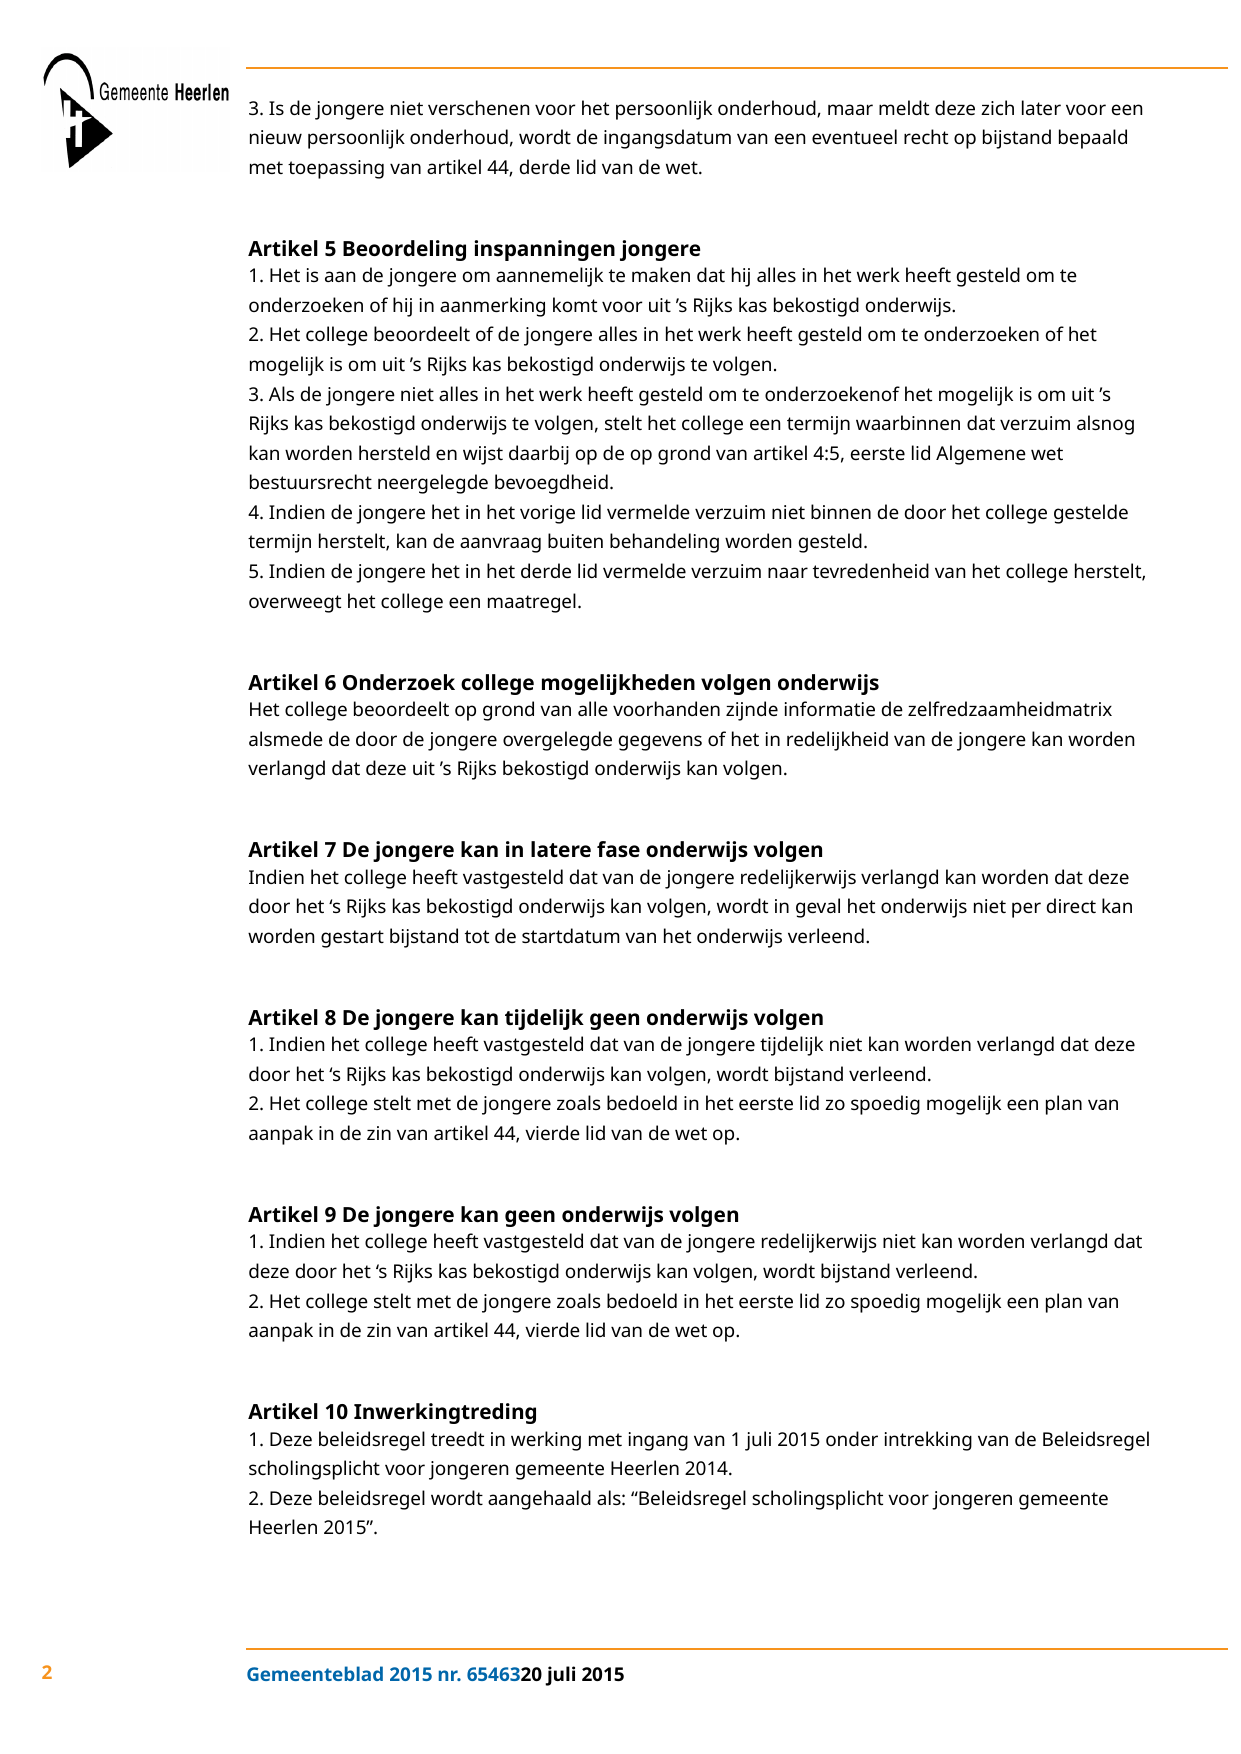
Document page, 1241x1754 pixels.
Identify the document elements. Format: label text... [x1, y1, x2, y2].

text Het college beoordeelt op grond van alle voorhanden zijnde informatie de zelfredzaamheidmatrix alsmede de door de jongere overgelegde gegevens of het in redelijkheid van de jongere kan worden verlangd dat deze uit ’s Rijks bekostigd onderwijs kan volgen. [248, 696, 1152, 781]
picture [41, 47, 231, 172]
text 2. Het college beoordeelt of de jongere alles in het werk heeft gesteld om te onderzoeken of het mogelijk is om uit ’s Rijks kas bekostigd onderwijs te volgen. [248, 322, 1152, 377]
text 2. Het college stelt met de jongere zoals bedoeld in het eerste lid zo spoedig mogelijk een plan van aanpak in de zin van artikel 44, vierde lid van de wet op. [248, 1091, 1152, 1146]
text 2. Deze beleidsregel wordt aangehaald als: “Beleidsregel scholingsplicht voor jongeren gemeente Heerlen 2015”. [248, 1485, 1152, 1540]
text Indien het college heeft vastgesteld dat van de jongere redelijkerwijs verlangd kan worden dat deze door het ‘s Rijks kas bekostigd onderwijs kan volgen, wordt in geval het onderwijs niet per direct kan worden gestart bijstand tot de startdatum van het onderwijs verleend. [248, 864, 1152, 949]
text 2. Het college stelt met de jongere zoals bedoeld in het eerste lid zo spoedig mogelijk een plan van aanpak in de zin van artikel 44, vierde lid van de wet op. [248, 1288, 1152, 1343]
text 1. Deze beleidsregel treedt in werking met ingang van 1 juli 2015 onder intrekking van de Beleidsregel scholingsplicht voor jongeren gemeente Heerlen 2014. [248, 1426, 1152, 1481]
text 1. Indien het college heeft vastgesteld dat van de jongere tijdelijk niet kan worden verlangd dat deze door het ‘s Rijks kas bekostigd onderwijs kan volgen, wordt bijstand verleend. [248, 1031, 1152, 1087]
text 5. Indien de jongere het in het derde lid vermelde verzuim naar tevredenheid van het college herstelt, overweegt het college een maatregel. [248, 558, 1152, 613]
text Artikel 9 De jongere kan geen onderwijs volgen [248, 1200, 1152, 1229]
text Artikel 10 Inwerkingtreding [248, 1397, 1152, 1426]
text Artikel 5 Beoordeling inspanningen jongere [248, 234, 1152, 262]
text 3. Als de jongere niet alles in het werk heeft gesteld om te onderzoekenof het mogelijk is om uit ’s Rijks kas bekostigd onderwijs te volgen, stelt het college een termijn waarbinnen dat verzuim alsnog kan worden hersteld en wijst daarbij op de op grond van artikel 4:5, eerste lid Algemene wet bestuursrecht neergelegde bevoegdheid. [248, 381, 1152, 495]
text Artikel 7 De jongere kan in latere fase onderwijs volgen [248, 835, 1152, 864]
text 1. Het is aan de jongere om aannemelijk te maken dat hij alles in het werk heeft gesteld om te onderzoeken of hij in aanmerking komt voor uit ’s Rijks kas bekostigd onderwijs. [248, 262, 1152, 318]
text 3. Is de jongere niet verschenen voor het persoonlijk onderhoud, maar meldt deze zich later voor een nieuw persoonlijk onderhoud, wordt de ingangsdatum van een eventueel recht op bijstand bepaald met toepassing van artikel 44, derde lid van de wet. [248, 95, 1152, 180]
text 1. Indien het college heeft vastgesteld dat van de jongere redelijkerwijs niet kan worden verlangd dat deze door het ‘s Rijks kas bekostigd onderwijs kan volgen, wordt bijstand verleend. [248, 1229, 1152, 1284]
text Artikel 8 De jongere kan tijdelijk geen onderwijs volgen [248, 1003, 1152, 1031]
text 4. Indien de jongere het in het vorige lid vermelde verzuim niet binnen de door het college gestelde termijn herstelt, kan de aanvraag buiten behandeling worden gesteld. [248, 499, 1152, 554]
text Artikel 6 Onderzoek college mogelijkheden volgen onderwijs [248, 668, 1152, 696]
